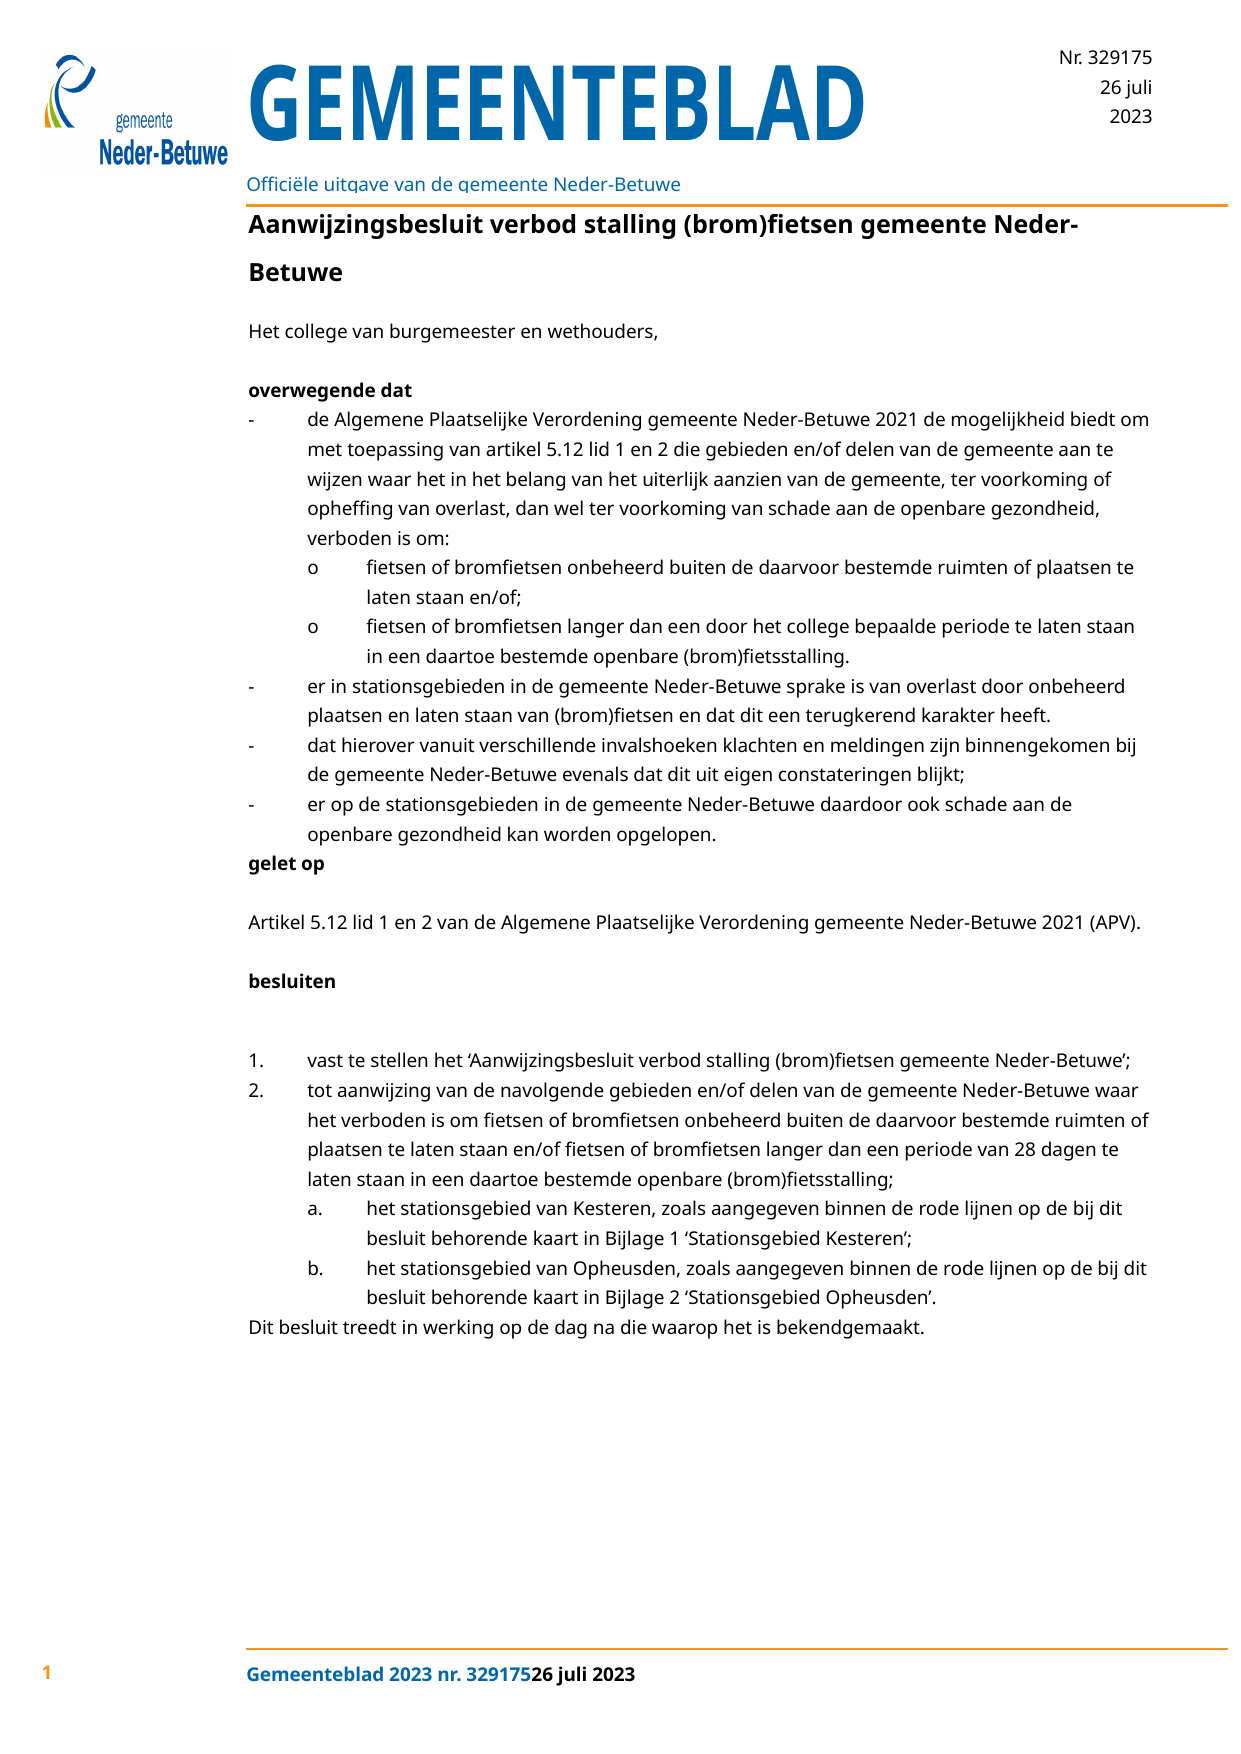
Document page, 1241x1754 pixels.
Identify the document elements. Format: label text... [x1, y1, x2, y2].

list dat hierover vanuit verschillende invalshoeken klachten en meldingen zijn binnengekomen bij de gemeente Neder-Betuwe evenals dat dit uit eigen constateringen blijkt; [248, 732, 1152, 787]
list de Algemene Plaatselijke Verordening gemeente Neder-Betuwe 2021 de mogelijkheid biedt om met toepassing van artikel 5.12 lid 1 en 2 die gebieden en/of delen van de gemeente aan te wijzen waar het in het belang van het uiterlijk aanzien van de gemeente, ter voorkoming of opheffing van overlast, dan wel ter voorkoming van schade aan de openbare gezondheid, verboden is om: [248, 407, 1152, 551]
text besluiten [248, 969, 1152, 994]
text Dit besluit treedt in werking op de dag na die waarop het is bekendgemaakt. [248, 1314, 1152, 1339]
list het stationsgebied van Kesteren, zoals aangegeven binnen de rode lijnen op de bij dit besluit behorende kaart in Bijlage 1 ‘Stationsgebied Kesteren’; [307, 1196, 1152, 1251]
text Het college van burgemeester en wethouders, [248, 318, 1152, 344]
list het stationsgebied van Opheusden, zoals aangegeven binnen de rode lijnen op de bij dit besluit behorende kaart in Bijlage 2 ‘Stationsgebied Opheusden’. [307, 1255, 1152, 1310]
list vast te stellen het ‘Aanwijzingsbesluit verbod stalling (brom)fietsen gemeente Neder-Betuwe’; [248, 1048, 1152, 1073]
text Artikel 5.12 lid 1 en 2 van de Algemene Plaatselijke Verordening gemeente Neder-Betuwe 2021 (APV). [248, 909, 1152, 935]
list tot aanwijzing van de navolgende gebieden en/of delen van de gemeente Neder-Betuwe waar het verboden is om fietsen of bromfietsen onbeheerd buiten de daarvoor bestemde ruimten of plaatsen te laten staan en/of fietsen of bromfietsen langer dan een periode van 28 dagen te laten staan in een daartoe bestemde openbare (brom)fietsstalling; [248, 1077, 1152, 1192]
list er in stationsgebieden in de gemeente Neder-Betuwe sprake is van overlast door onbeheerd plaatsen en laten staan van (brom)fietsen en dat dit een terugkerend karakter heeft. [248, 673, 1152, 728]
text gelet op [248, 850, 1152, 876]
list fietsen of bromfietsen onbeheerd buiten de daarvoor bestemde ruimten of plaatsen te laten staan en/of; [307, 554, 1152, 610]
list fietsen of bromfietsen langer dan een door het college bepaalde periode te laten staan in een daartoe bestemde openbare (brom)fietsstalling. [307, 614, 1152, 669]
text overwegende dat [248, 377, 1152, 403]
picture [41, 47, 231, 172]
list er op de stationsgebieden in de gemeente Neder-Betuwe daardoor ook schade aan de openbare gezondheid kan worden opgelopen. [248, 791, 1152, 847]
text Aanwijzingsbesluit verbod stalling (brom)fietsen gemeente Neder-Betuwe [248, 207, 1152, 288]
